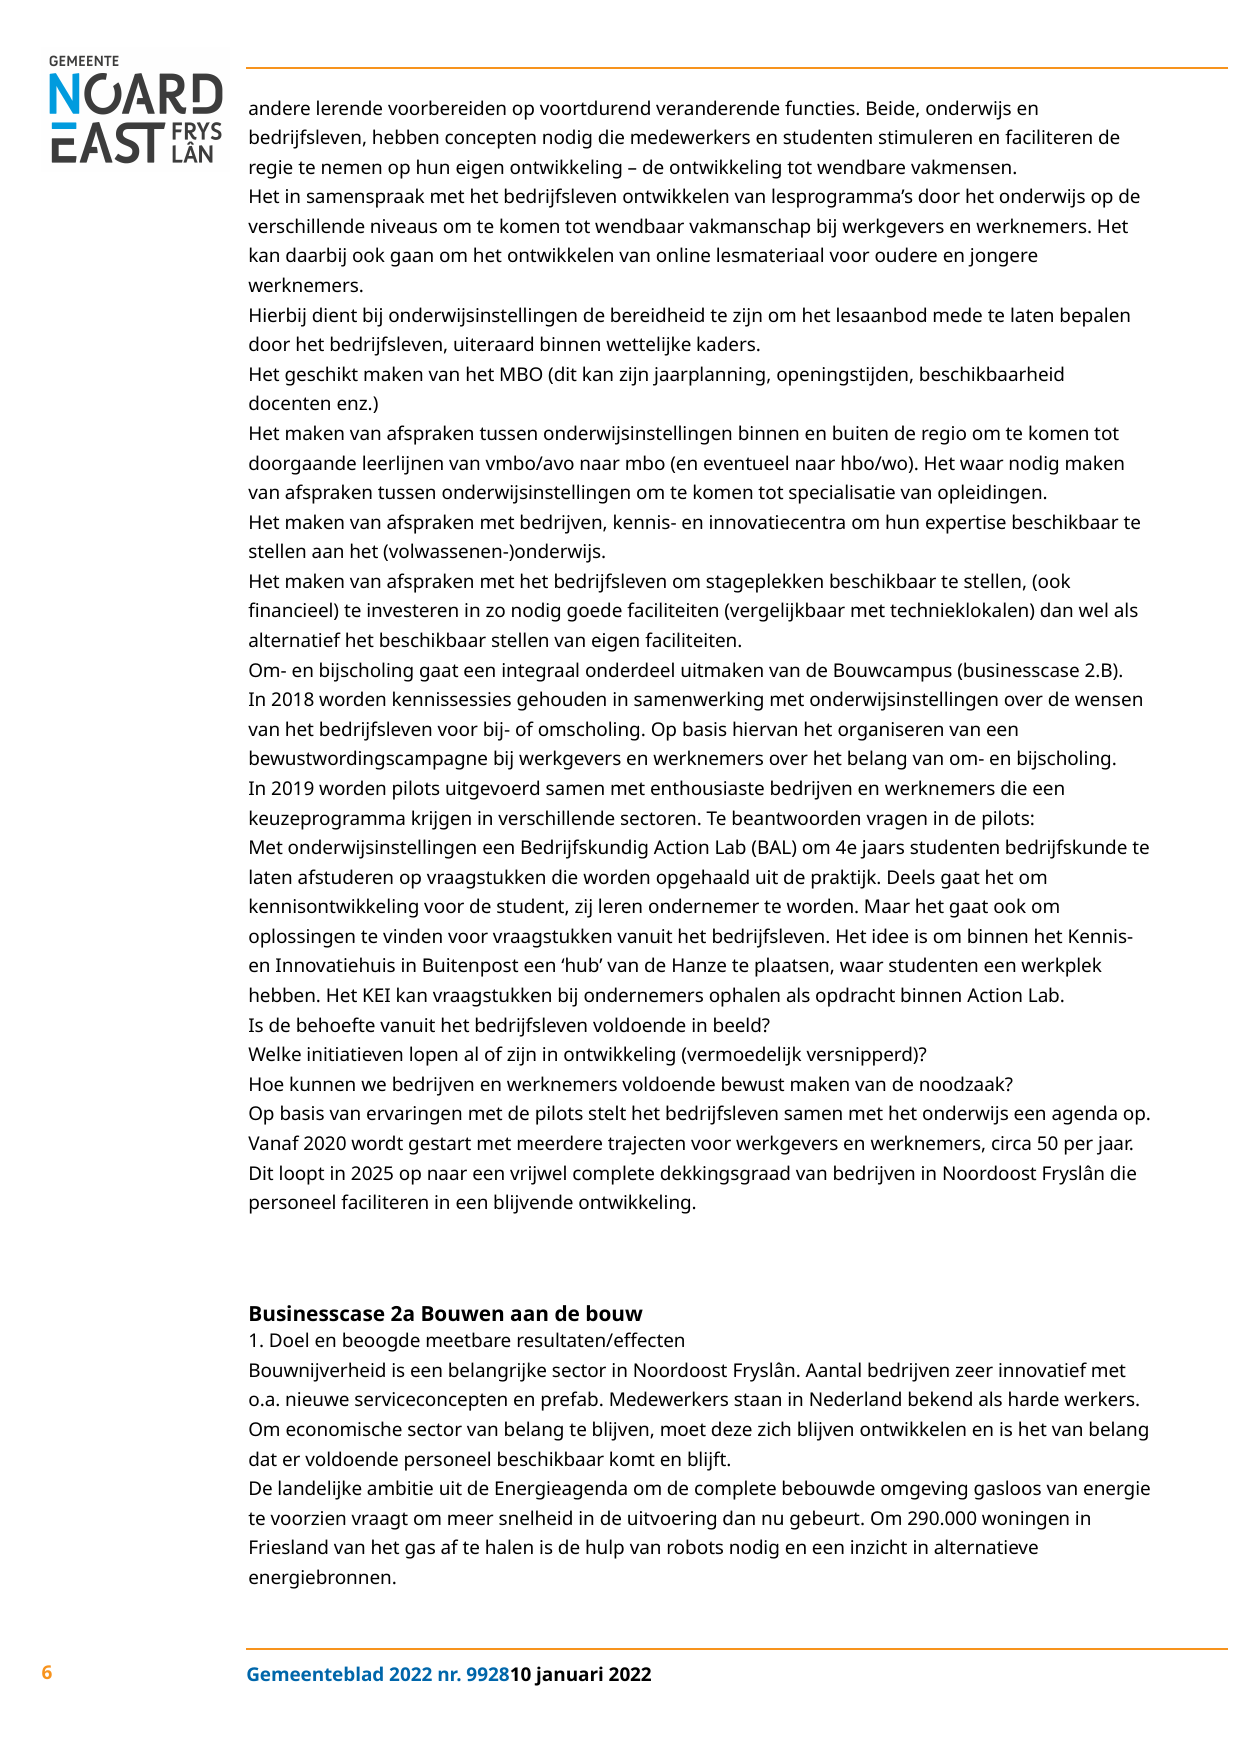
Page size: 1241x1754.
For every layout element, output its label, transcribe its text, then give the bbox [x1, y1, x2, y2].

text Het maken van afspraken tussen onderwijsinstellingen binnen en buiten de regio om te komen tot doorgaande leerlijnen van vmbo/avo naar mbo (en eventueel naar hbo/wo). Het waar nodig maken van afspraken tussen onderwijsinstellingen om te komen tot specialisatie van opleidingen. [248, 420, 1152, 505]
text Op basis van ervaringen met de pilots stelt het bedrijfsleven samen met het onderwijs een agenda op. [248, 1101, 1152, 1126]
text De landelijke ambitie uit de Energieagenda om de complete bebouwde omgeving gasloos van energie te voorzien vraagt om meer snelheid in de uitvoering dan nu gebeurt. Om 290.000 woningen in Friesland van het gas af te halen is de hulp van robots nodig en een inzicht in alternatieve energiebronnen. [248, 1475, 1152, 1590]
text Het geschikt maken van het MBO (dit kan zijn jaarplanning, openingstijden, beschikbaarheid docenten enz.) [248, 361, 1152, 416]
text Met onderwijsinstellingen een Bedrijfskundig Action Lab (BAL) om 4e jaars studenten bedrijfskunde te laten afstuderen op vraagstukken die worden opgehaald uit de praktijk. Deels gaat het om kennisontwikkeling voor de student, zij leren ondernemer te worden. Maar het gaat ook om oplossingen te vinden voor vraagstukken vanuit het bedrijfsleven. Het idee is om binnen het Kennis- en Innovatiehuis in Buitenpost een ‘hub’ van de Hanze te plaatsen, waar studenten een werkplek hebben. Het KEI kan vraagstukken bij ondernemers ophalen als opdracht binnen Action Lab. [248, 834, 1152, 1008]
text Is de behoefte vanuit het bedrijfsleven voldoende in beeld? [248, 1012, 1152, 1038]
text Welke initiatieven lopen al of zijn in ontwikkeling (vermoedelijk versnipperd)? [248, 1041, 1152, 1067]
text Om economische sector van belang te blijven, moet deze zich blijven ontwikkelen en is het van belang dat er voldoende personeel beschikbaar komt en blijft. [248, 1416, 1152, 1471]
text Om- en bijscholing gaat een integraal onderdeel uitmaken van de Bouwcampus (businesscase 2.B). [248, 657, 1152, 683]
text 1. Doel en beoogde meetbare resultaten/effecten [248, 1327, 1152, 1353]
text Bouwnijverheid is een belangrijke sector in Noordoost Fryslân. Aantal bedrijven zeer innovatief met o.a. nieuwe serviceconcepten en prefab. Medewerkers staan in Nederland bekend als harde werkers. [248, 1357, 1152, 1412]
text In 2019 worden pilots uitgevoerd samen met enthousiaste bedrijven en werknemers die een keuzeprogramma krijgen in verschillende sectoren. Te beantwoorden vragen in de pilots: [248, 775, 1152, 831]
text Vanaf 2020 wordt gestart met meerdere trajecten voor werkgevers en werknemers, circa 50 per jaar. Dit loopt in 2025 op naar een vrijwel complete dekkingsgraad van bedrijven in Noordoost Fryslân die personeel faciliteren in een blijvende ontwikkeling. [248, 1130, 1152, 1215]
text andere lerende voorbereiden op voortdurend veranderende functies. Beide, onderwijs en bedrijfsleven, hebben concepten nodig die medewerkers en studenten stimuleren en faciliteren de regie te nemen op hun eigen ontwikkeling – de ontwikkeling tot wendbare vakmensen. [248, 95, 1152, 180]
text Businesscase 2a Bouwen aan de bouw [248, 1299, 1152, 1327]
picture [41, 47, 231, 172]
text Hierbij dient bij onderwijsinstellingen de bereidheid te zijn om het lesaanbod mede te laten bepalen door het bedrijfsleven, uiteraard binnen wettelijke kaders. [248, 302, 1152, 357]
text Hoe kunnen we bedrijven en werknemers voldoende bewust maken van de noodzaak? [248, 1071, 1152, 1097]
text Het maken van afspraken met bedrijven, kennis- en innovatiecentra om hun expertise beschikbaar te stellen aan het (volwassenen-)onderwijs. [248, 509, 1152, 564]
text In 2018 worden kennissessies gehouden in samenwerking met onderwijsinstellingen over de wensen van het bedrijfsleven voor bij- of omscholing. Op basis hiervan het organiseren van een bewustwordingscampagne bij werkgevers en werknemers over het belang van om- en bijscholing. [248, 686, 1152, 771]
text Het in samenspraak met het bedrijfsleven ontwikkelen van lesprogramma’s door het onderwijs op de verschillende niveaus om te komen tot wendbaar vakmanschap bij werkgevers en werknemers. Het kan daarbij ook gaan om het ontwikkelen van online lesmateriaal voor oudere en jongere werknemers. [248, 183, 1152, 298]
text Het maken van afspraken met het bedrijfsleven om stageplekken beschikbaar te stellen, (ook financieel) te investeren in zo nodig goede faciliteiten (vergelijkbaar met technieklokalen) dan wel als alternatief het beschikbaar stellen van eigen faciliteiten. [248, 568, 1152, 653]
